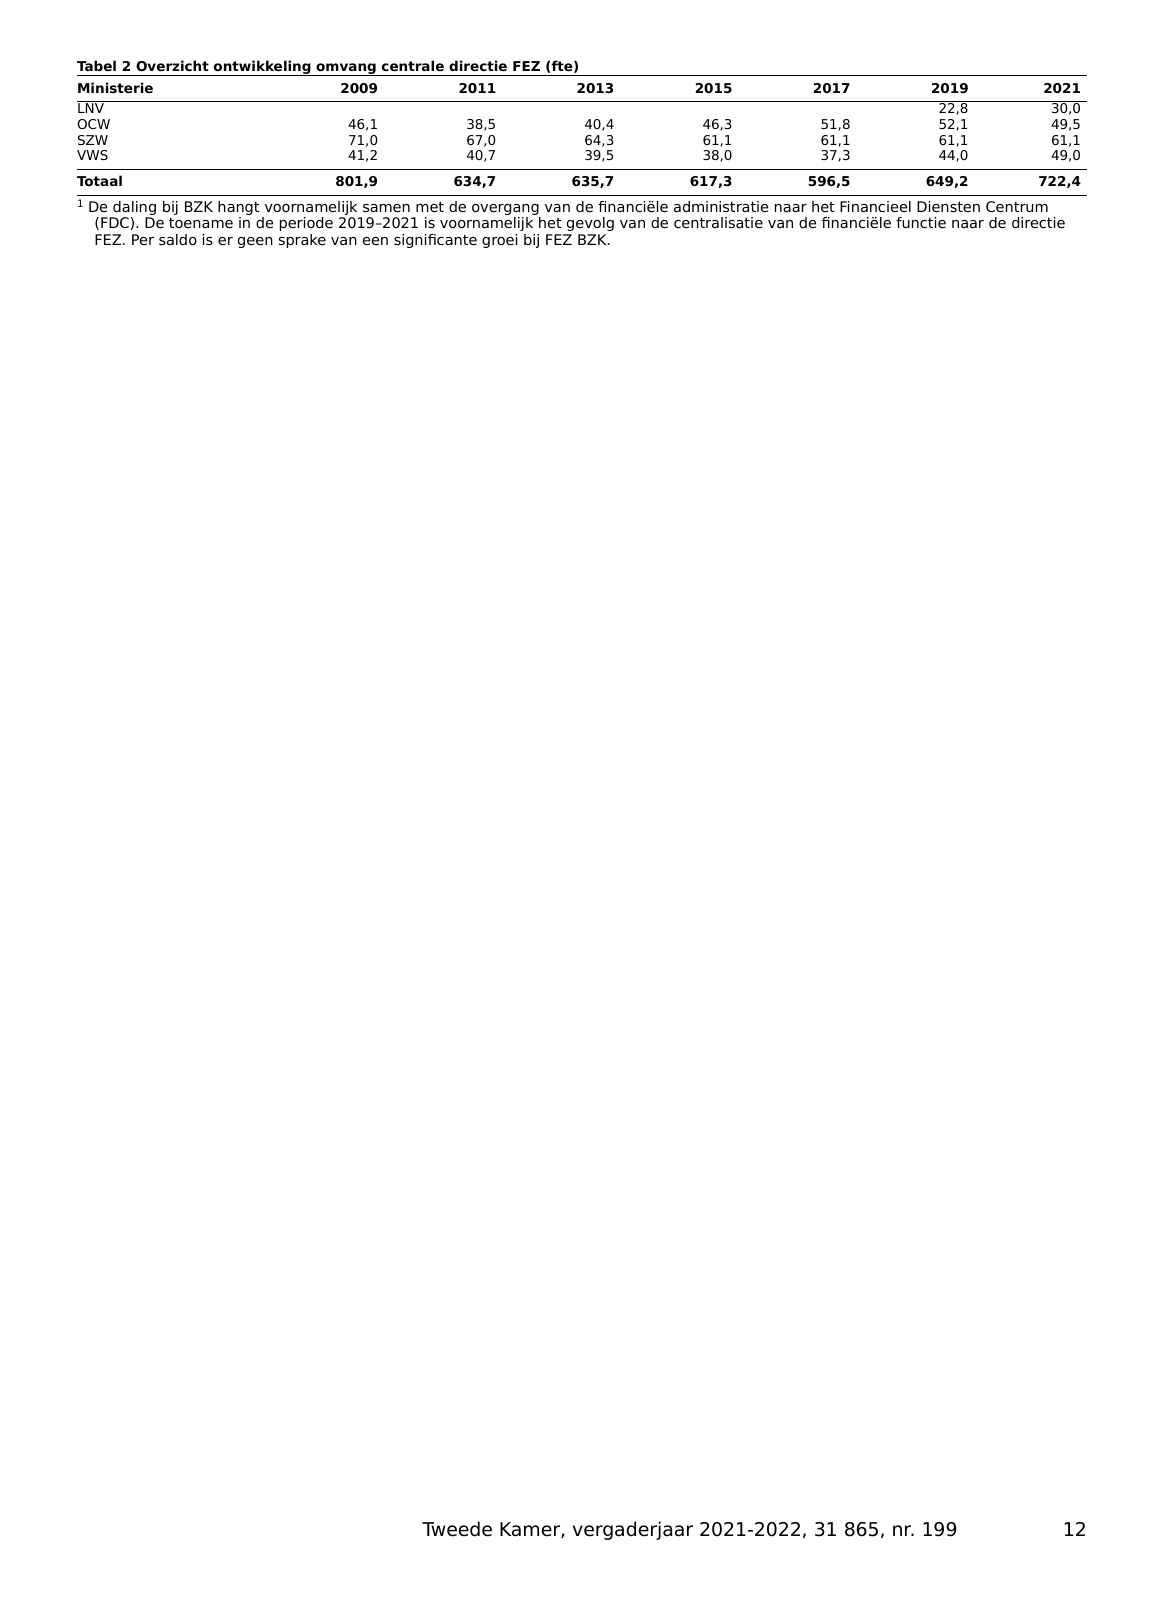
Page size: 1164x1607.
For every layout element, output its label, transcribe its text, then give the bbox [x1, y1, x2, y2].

table_cell 596,5 [738, 170, 856, 195]
table_cell 49,5 [974, 117, 1087, 132]
table_cell [266, 102, 384, 117]
table_cell 46,1 [266, 117, 384, 132]
table_cell 61,1 [974, 133, 1087, 148]
table_cell 39,5 [502, 148, 620, 168]
table_cell 61,1 [620, 133, 738, 148]
table_cell 2009 [266, 76, 384, 101]
table_cell 1 De daling bij BZK hangt voornamelijk samen met de overgang van de financiële administratie naar het Financieel Diensten Centrum (FDC). De toename in de periode 2019–2021 is voornamelijk het gevolg van de centralisatie van de financiële functie naar de directie FEZ. Per saldo is er geen sprake van een significante groei bij FEZ BZK. [77, 196, 1087, 249]
table_cell [502, 102, 620, 117]
table_cell 67,0 [384, 133, 502, 148]
table_cell 2011 [384, 76, 502, 101]
table_cell 30,0 [974, 102, 1087, 117]
table_cell 41,2 [266, 148, 384, 168]
table_cell 635,7 [502, 170, 620, 195]
table_cell 40,7 [384, 148, 502, 168]
table_cell 2017 [738, 76, 856, 101]
table_cell 61,1 [856, 133, 974, 148]
table_cell 801,9 [266, 170, 384, 195]
table_cell 2015 [620, 76, 738, 101]
table_cell 44,0 [856, 148, 974, 168]
table_cell 722,4 [974, 170, 1087, 195]
table_header Tabel 2 Overzicht ontwikkeling omvang centrale directie FEZ (fte) [77, 59, 1087, 75]
table_cell 617,3 [620, 170, 738, 195]
table_cell 38,5 [384, 117, 502, 132]
table_cell 37,3 [738, 148, 856, 168]
table_cell 2013 [502, 76, 620, 101]
table_cell 64,3 [502, 133, 620, 148]
table_cell 22,8 [856, 102, 974, 117]
table_cell [384, 102, 502, 117]
table_cell SZW [77, 133, 266, 148]
table_cell 40,4 [502, 117, 620, 132]
table_cell [738, 102, 856, 117]
table_cell 649,2 [856, 170, 974, 195]
table_cell 51,8 [738, 117, 856, 132]
table_cell 52,1 [856, 117, 974, 132]
table_cell 71,0 [266, 133, 384, 148]
table_cell 46,3 [620, 117, 738, 132]
table_cell OCW [77, 117, 266, 132]
table_cell Ministerie [77, 76, 266, 101]
table_cell 38,0 [620, 148, 738, 168]
table_cell Totaal [77, 170, 266, 195]
table_cell 2021 [974, 76, 1087, 101]
table_cell 634,7 [384, 170, 502, 195]
table_cell [620, 102, 738, 117]
table_cell LNV [77, 102, 266, 117]
table_cell 61,1 [738, 133, 856, 148]
table_cell 2019 [856, 76, 974, 101]
table_cell VWS [77, 148, 266, 168]
table_cell 49,0 [974, 148, 1087, 168]
